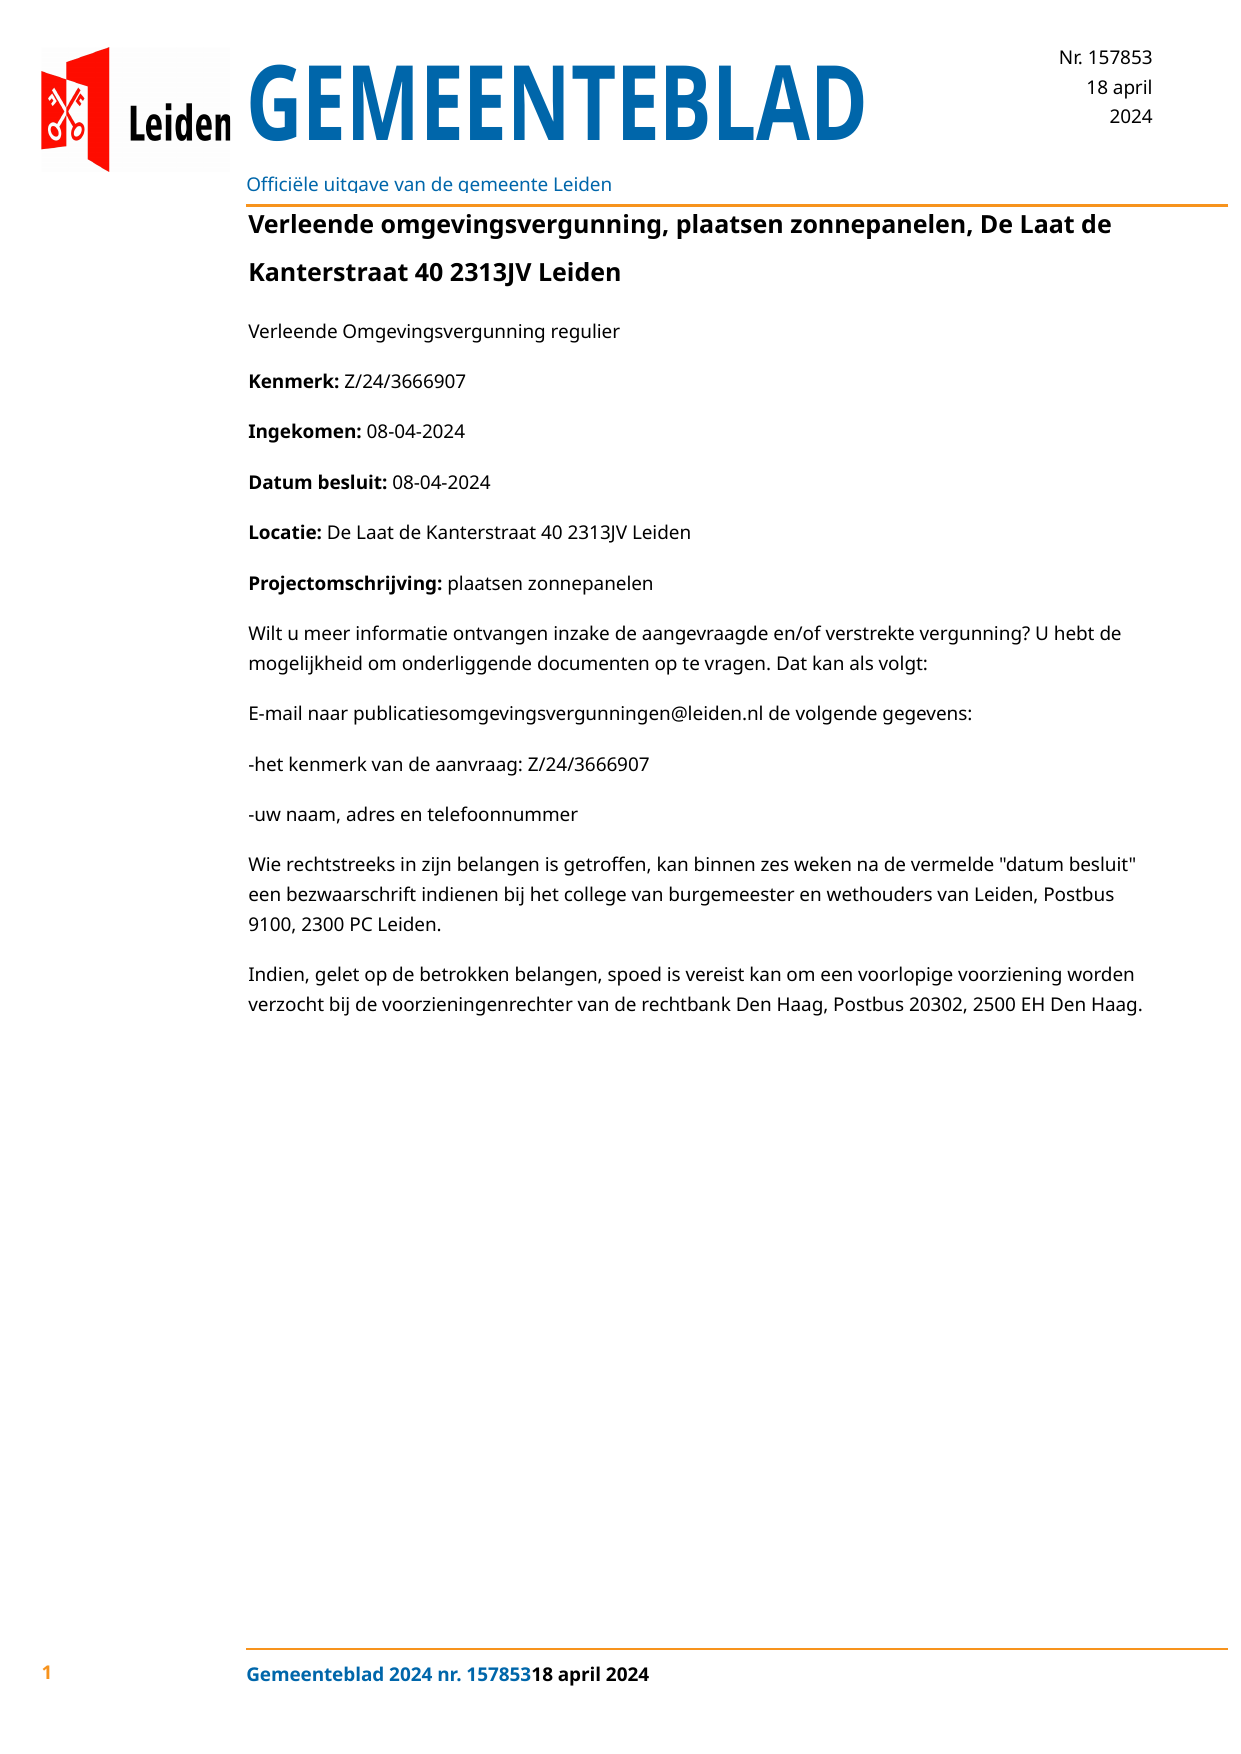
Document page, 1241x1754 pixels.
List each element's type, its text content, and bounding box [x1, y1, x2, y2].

text Locatie: De Laat de Kanterstraat 40 2313JV Leiden [248, 519, 1152, 545]
text -uw naam, adres en telefoonnummer [248, 801, 1152, 827]
text Kenmerk: Z/24/3666907 [248, 368, 1152, 394]
text Indien, gelet op de betrokken belangen, spoed is vereist kan om een voorlopige voorziening worden verzocht bij de voorzieningenrechter van de rechtbank Den Haag, Postbus 20302, 2500 EH Den Haag. [248, 961, 1152, 1017]
text Datum besluit: 08-04-2024 [248, 469, 1152, 495]
text Ingekomen: 08-04-2024 [248, 419, 1152, 444]
text Verleende omgevingsvergunning, plaatsen zonnepanelen, De Laat de Kanterstraat 40 2313JV Leiden [248, 207, 1152, 288]
picture [41, 47, 231, 172]
text Wilt u meer informatie ontvangen inzake de aangevraagde en/of verstrekte vergunning? U hebt de mogelijkheid om onderliggende documenten op te vragen. Dat kan als volgt: [248, 620, 1152, 676]
text Wie rechtstreeks in zijn belangen is getroffen, kan binnen zes weken na de vermelde "datum besluit" een bezwaarschrift indienen bij het college van burgemeester en wethouders van Leiden, Postbus 9100, 2300 PC Leiden. [248, 852, 1152, 937]
text -het kenmerk van de aanvraag: Z/24/3666907 [248, 751, 1152, 777]
text Projectomschrijving: plaatsen zonnepanelen [248, 570, 1152, 596]
text Verleende Omgevingsvergunning regulier [248, 318, 1152, 344]
text E-mail naar publicatiesomgevingsvergunningen@leiden.nl de volgende gegevens: [248, 700, 1152, 726]
